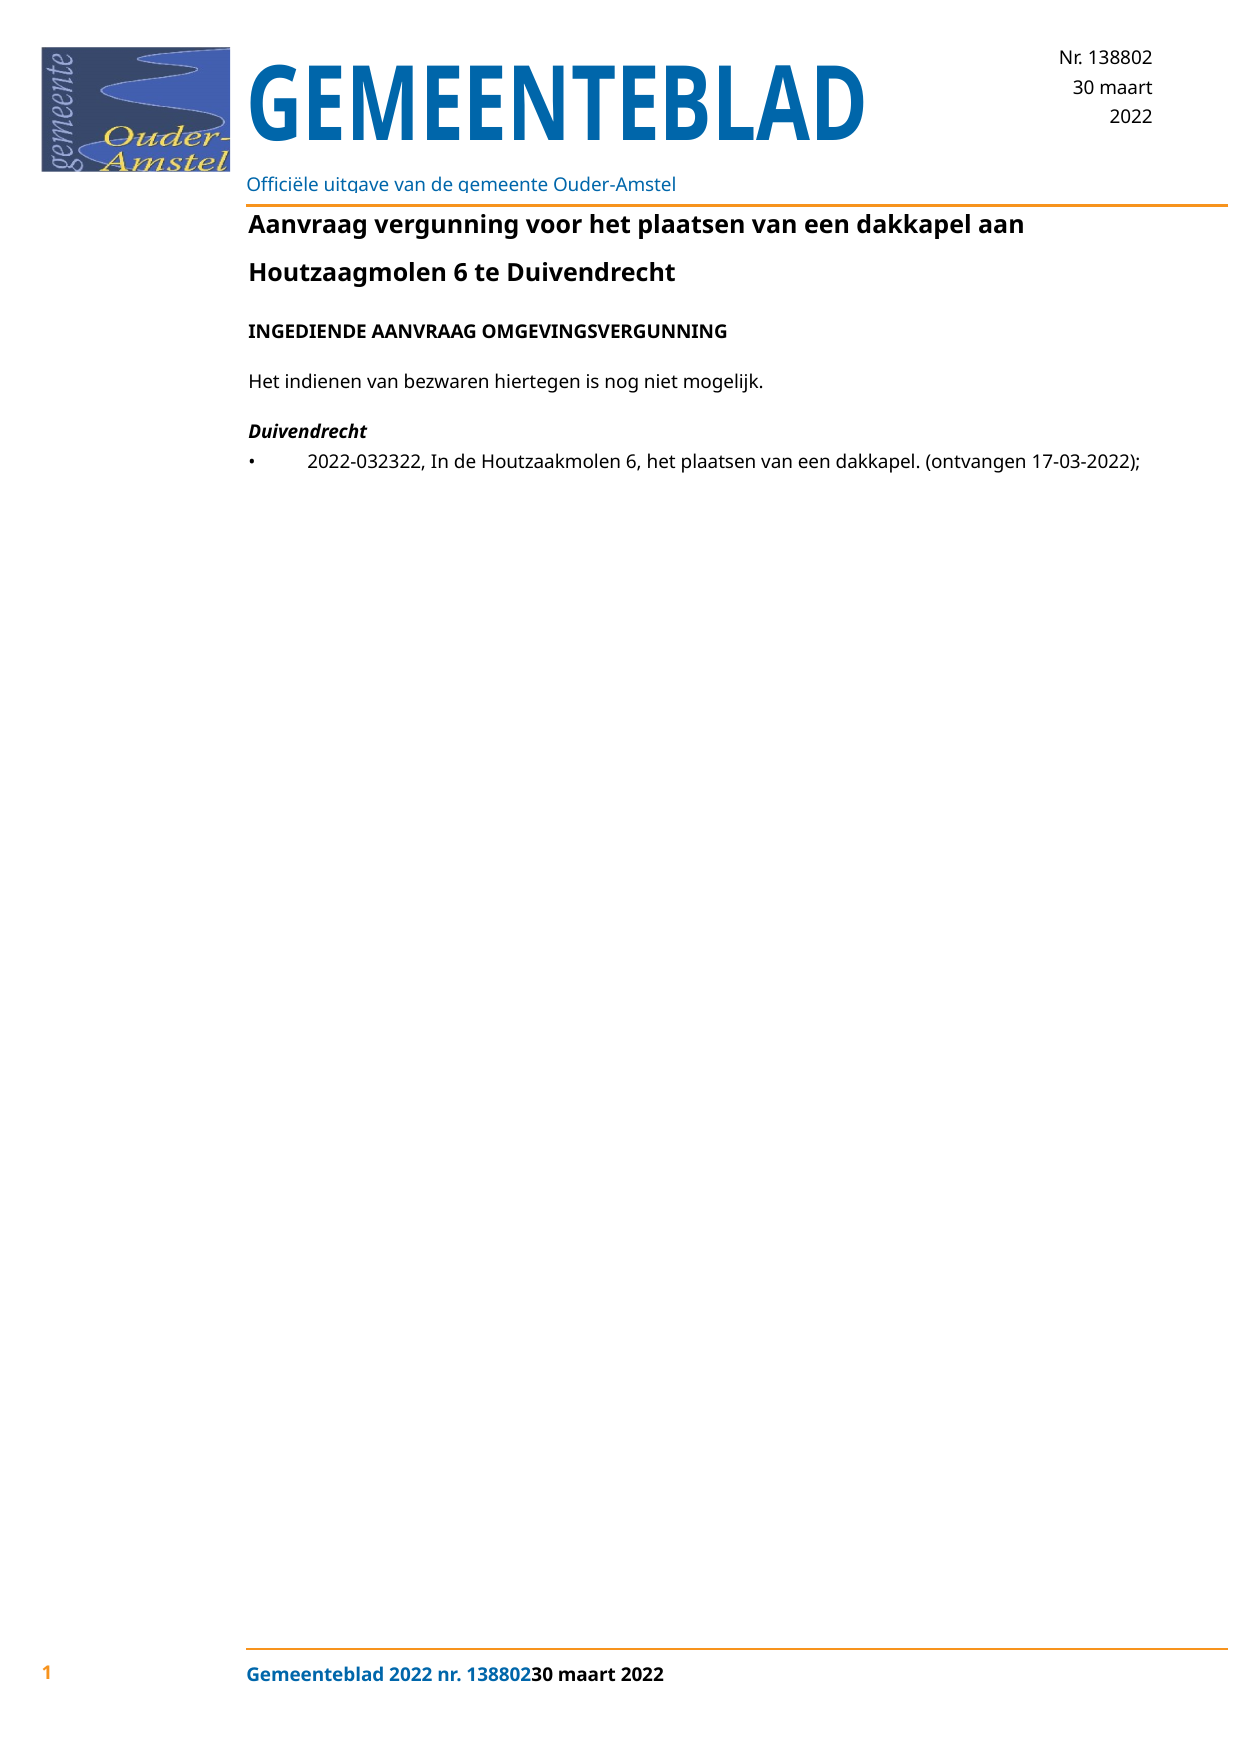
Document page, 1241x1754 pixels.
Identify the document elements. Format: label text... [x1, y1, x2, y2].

text Duivendrecht [248, 419, 1152, 444]
text INGEDIENDE AANVRAAG OMGEVINGSVERGUNNING [248, 318, 1152, 344]
text Het indienen van bezwaren hiertegen is nog niet mogelijk. [248, 368, 1152, 394]
list 2022-032322, In de Houtzaakmolen 6, het plaatsen van een dakkapel. (ontvangen 17-03-2022); [248, 448, 1152, 474]
text Aanvraag vergunning voor het plaatsen van een dakkapel aan Houtzaagmolen 6 te Duivendrecht [248, 207, 1152, 288]
picture [41, 47, 231, 172]
